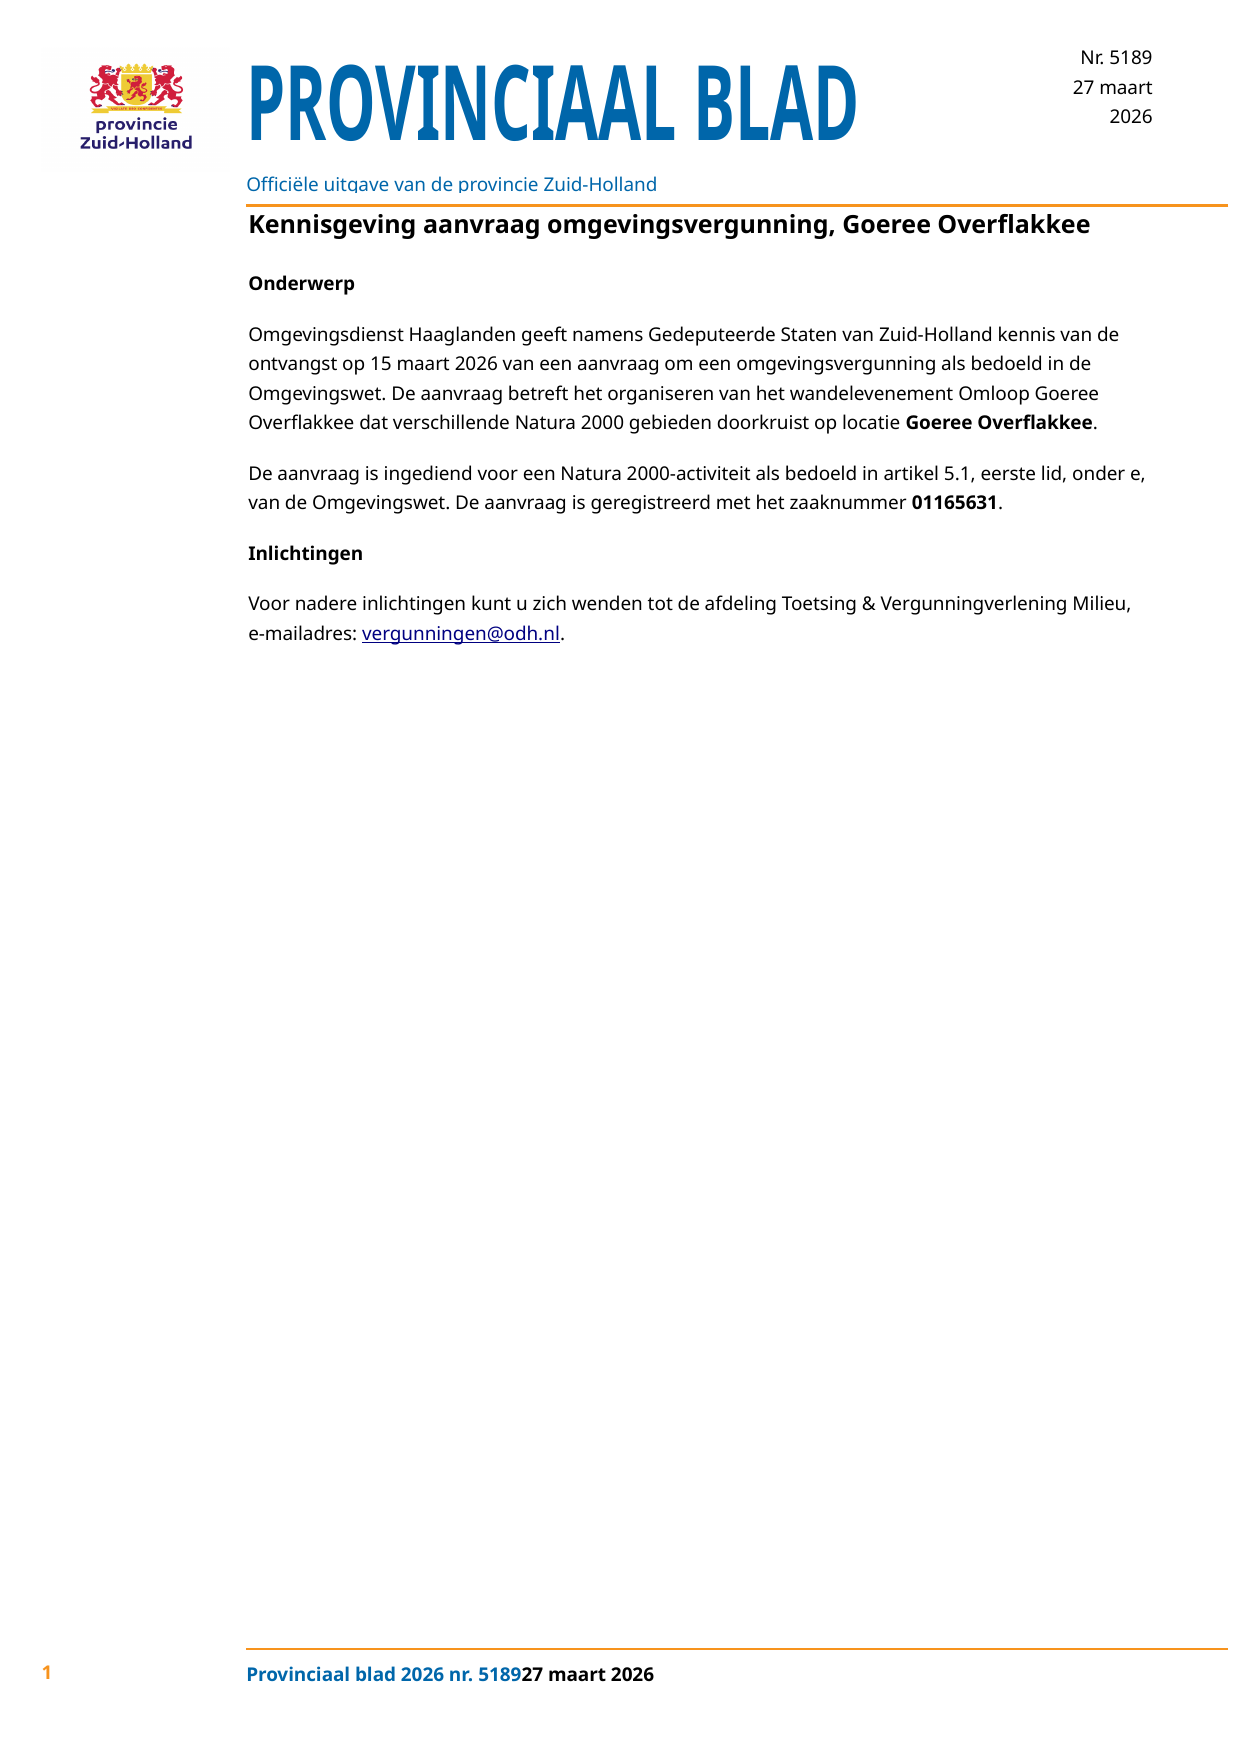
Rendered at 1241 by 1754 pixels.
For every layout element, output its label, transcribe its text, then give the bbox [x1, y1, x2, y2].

picture [41, 47, 231, 172]
text Omgevingsdienst Haaglanden geeft namens Gedeputeerde Staten van Zuid-Holland kennis van de ontvangst op 15 maart 2026 van een aanvraag om een omgevingsvergunning als bedoeld in de Omgevingswet. De aanvraag betreft het organiseren van het wandelevenement Omloop Goeree Overflakkee dat verschillende Natura 2000 gebieden doorkruist op locatie Goeree Overflakkee. [248, 321, 1152, 435]
text Onderwerp [248, 270, 1152, 296]
text Inlichtingen [248, 540, 1152, 566]
text De aanvraag is ingediend voor een Natura 2000-activiteit als bedoeld in artikel 5.1, eerste lid, onder e, van de Omgevingswet. De aanvraag is geregistreerd met het zaaknummer 01165631. [248, 460, 1152, 515]
text Voor nadere inlichtingen kunt u zich wenden tot de afdeling Toetsing & Vergunningverlening Milieu, e-mailadres: vergunningen@odh.nl. [248, 590, 1152, 646]
text Kennisgeving aanvraag omgevingsvergunning, Goeree Overflakkee [248, 207, 1152, 241]
